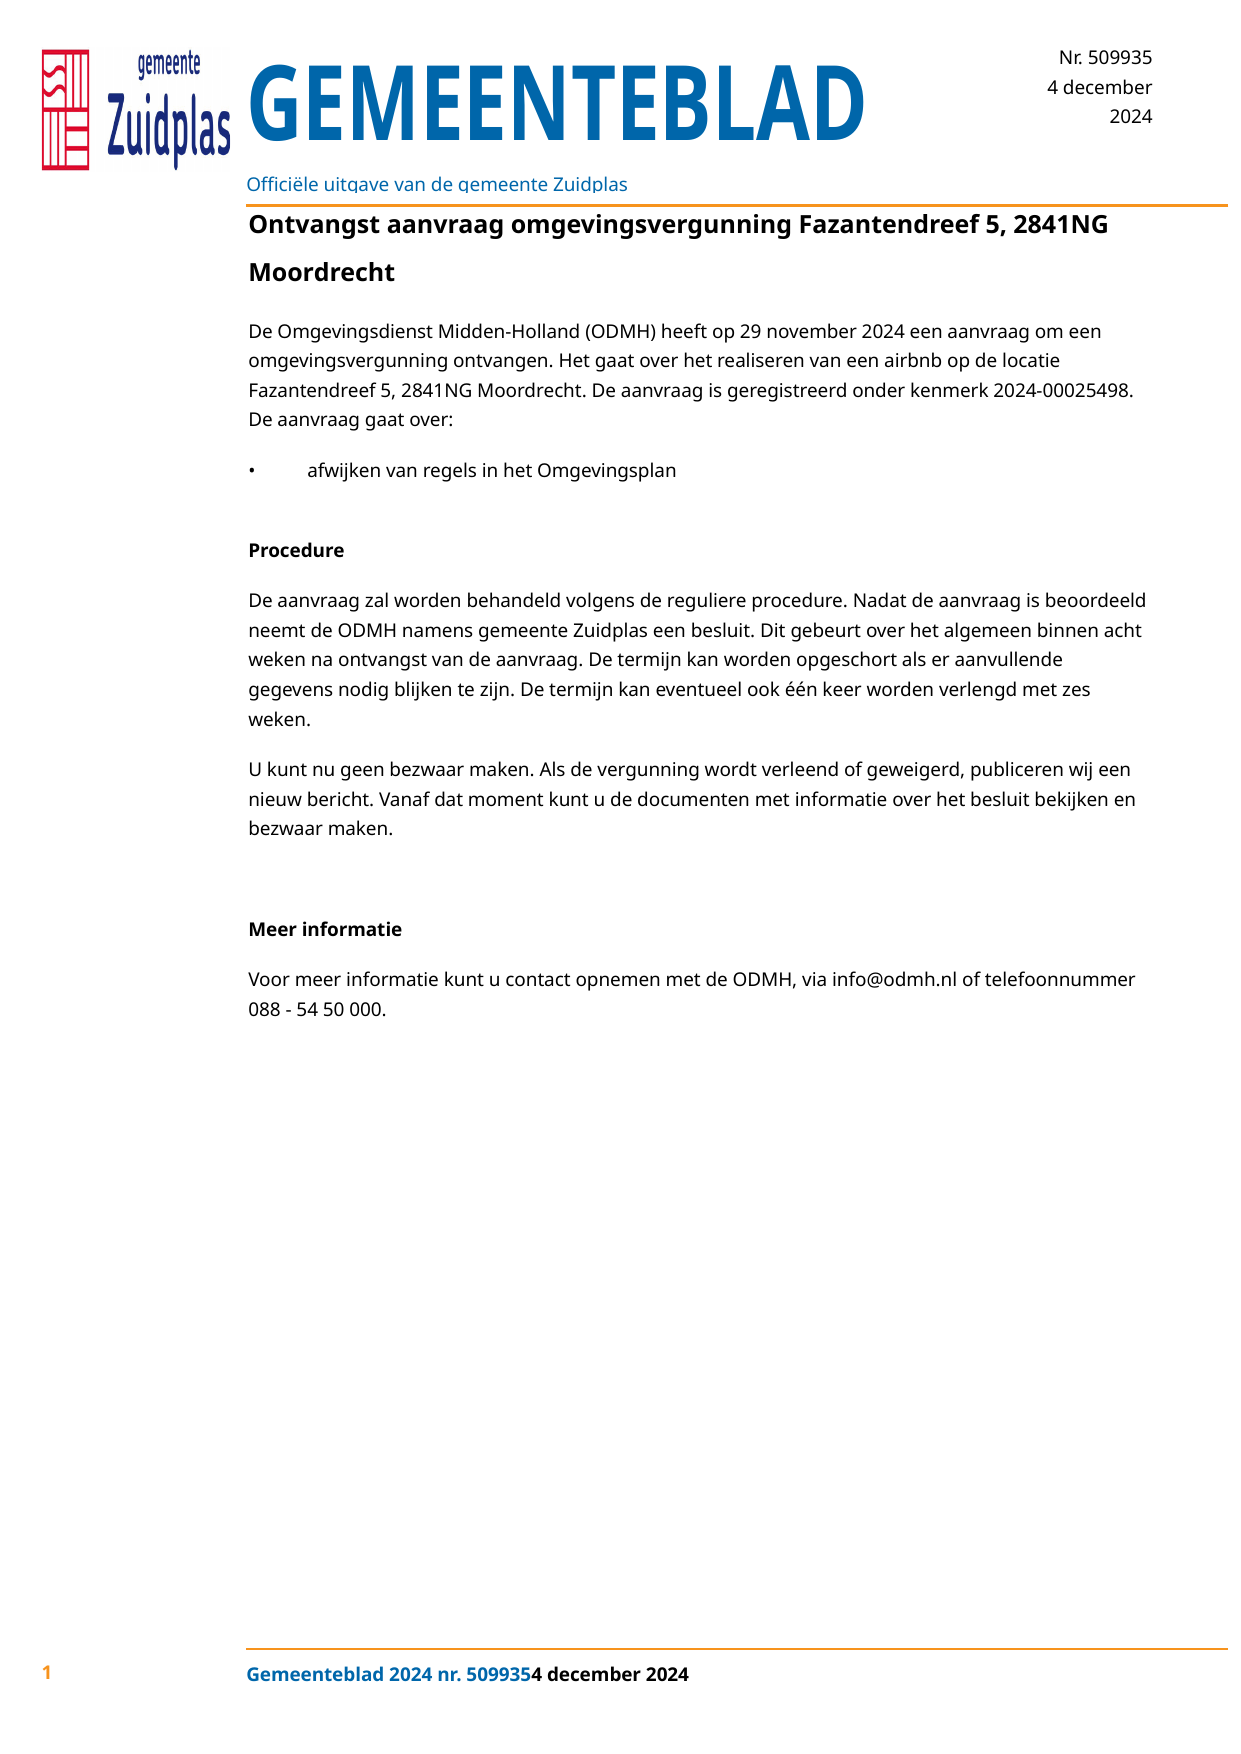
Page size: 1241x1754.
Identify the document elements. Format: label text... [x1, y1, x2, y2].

text De Omgevingsdienst Midden-Holland (ODMH) heeft op 29 november 2024 een aanvraag om een omgevingsvergunning ontvangen. Het gaat over het realiseren van een airbnb op de locatie Fazantendreef 5, 2841NG Moordrecht. De aanvraag is geregistreerd onder kenmerk 2024-00025498. De aanvraag gaat over: [248, 318, 1152, 432]
text Meer informatie [248, 916, 1152, 942]
text De aanvraag zal worden behandeld volgens de reguliere procedure. Nadat de aanvraag is beoordeeld neemt de ODMH namens gemeente Zuidplas een besluit. Dit gebeurt over het algemeen binnen acht weken na ontvangst van de aanvraag. De termijn kan worden opgeschort als er aanvullende gegevens nodig blijken te zijn. De termijn kan eventueel ook één keer worden verlengd met zes weken. [248, 587, 1152, 732]
text Procedure [248, 537, 1152, 563]
picture [41, 47, 231, 172]
list afwijken van regels in het Omgevingsplan [248, 457, 1152, 483]
text Voor meer informatie kunt u contact opnemen met de ODMH, via info@odmh.nl of telefoonnummer 088 - 54 50 000. [248, 967, 1152, 1022]
text Ontvangst aanvraag omgevingsvergunning Fazantendreef 5, 2841NG Moordrecht [248, 207, 1152, 288]
text U kunt nu geen bezwaar maken. Als de vergunning wordt verleend of geweigerd, publiceren wij een nieuw bericht. Vanaf dat moment kunt u de documenten met informatie over het besluit bekijken en bezwaar maken. [248, 756, 1152, 841]
